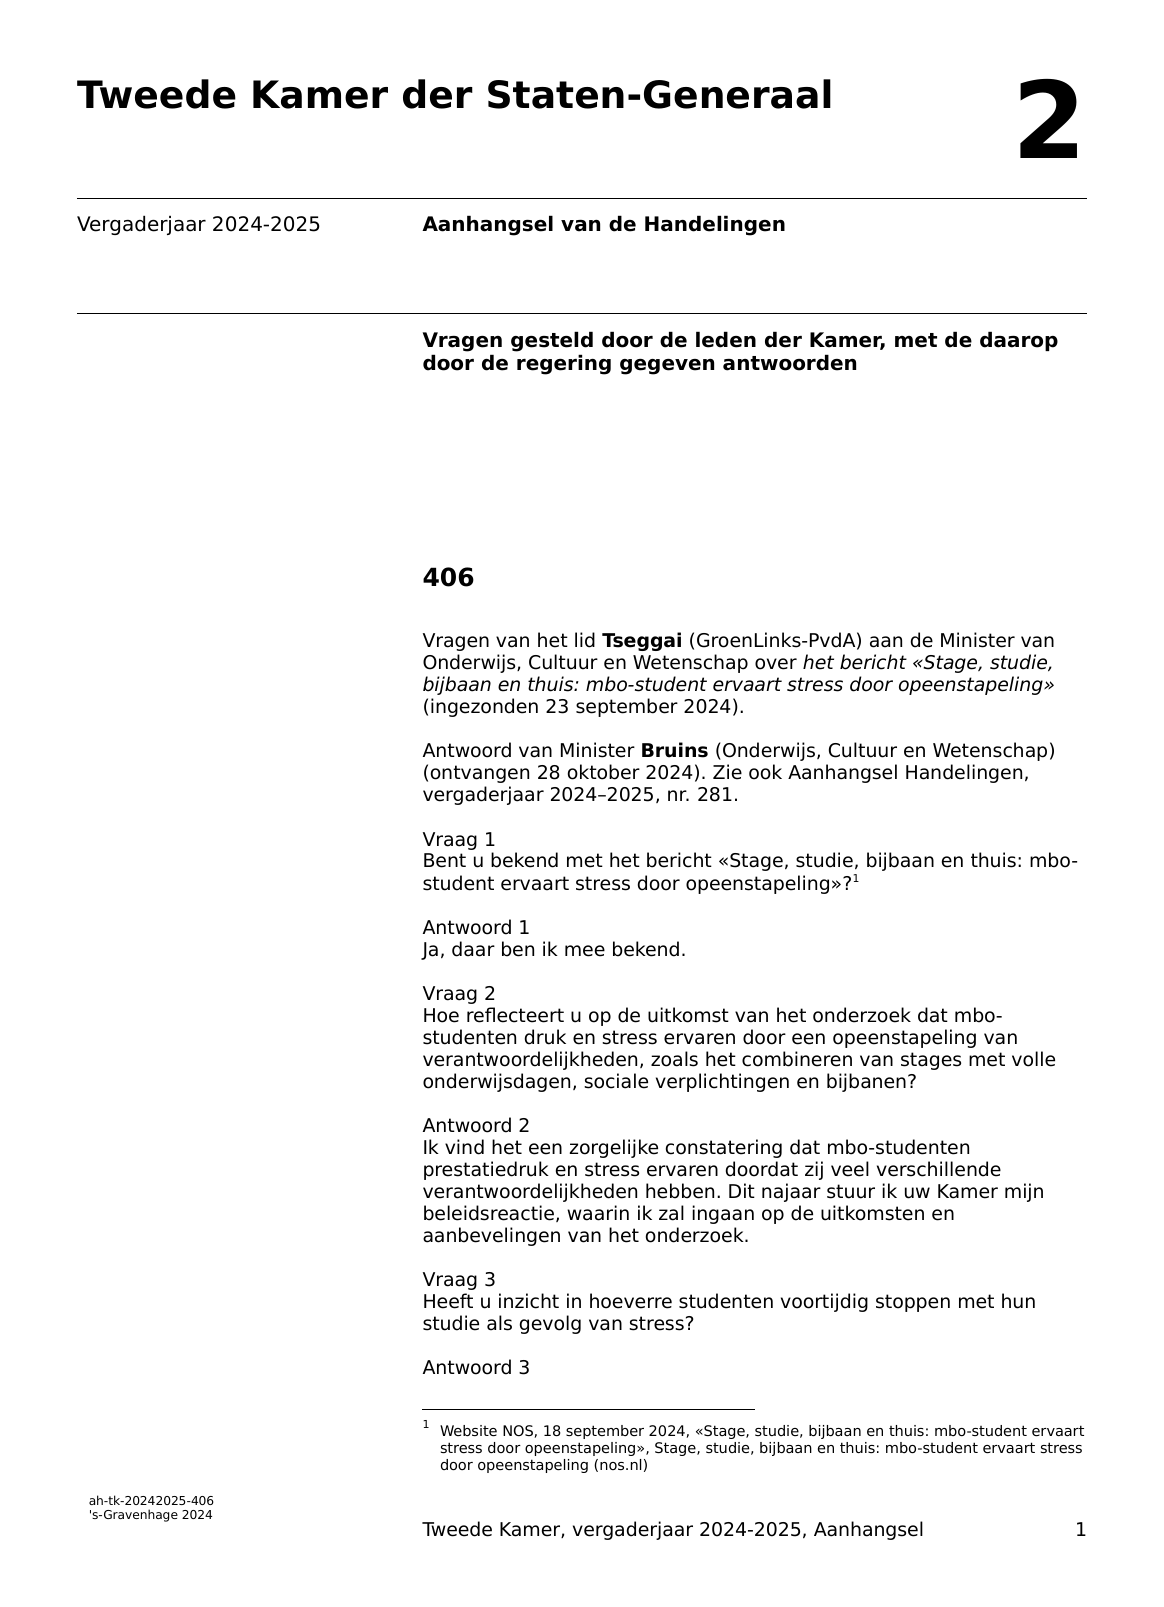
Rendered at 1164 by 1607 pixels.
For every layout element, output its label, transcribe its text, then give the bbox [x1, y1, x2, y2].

table_header Tweede Kamer der Staten-Generaal [77, 59, 886, 198]
table_cell Vragen gesteld door de leden der Kamer, met de daarop door de regering gegeven antwoorden [422, 314, 1087, 375]
table_cell Vergaderjaar 2024-2025 [77, 199, 422, 313]
text ah-tk-20242025-406 [88, 1494, 323, 1508]
text Vraag 3 [422, 1269, 1087, 1291]
text Website NOS, 18 september 2024, «Stage, studie, bijbaan en thuis: mbo-student ervaart stress door opeenstapeling», Stage, studie, bijbaan en thuis: mbo-student ervaart stress door opeenstapeling (nos.nl) [422, 1418, 1087, 1474]
table_cell [77, 314, 422, 375]
text Heeft u inzicht in hoeverre studenten voortijdig stoppen met hun studie als gevolg van stress? [422, 1291, 1087, 1335]
text Ik vind het een zorgelijke constatering dat mbo-studenten prestatiedruk en stress ervaren doordat zij veel verschillende verantwoordelijkheden hebben. Dit najaar stuur ik uw Kamer mijn beleidsreactie, waarin ik zal ingaan op de uitkomsten en aanbevelingen van het onderzoek. [422, 1137, 1087, 1247]
text Antwoord 1 [422, 917, 1087, 938]
text Hoe reflecteert u op de uitkomst van het onderzoek dat mbo-studenten druk en stress ervaren door een opeenstapeling van verantwoordelijkheden, zoals het combineren van stages met volle onderwijsdagen, sociale verplichtingen en bijbanen? [422, 1005, 1087, 1093]
text Ja, daar ben ik mee bekend. [422, 938, 1087, 961]
text Bent u bekend met het bericht «Stage, studie, bijbaan en thuis: mbo-student ervaart stress door opeenstapeling»? [422, 850, 1087, 894]
text 's-Gravenhage 2024 [88, 1508, 323, 1522]
text Antwoord van Minister Bruins (Onderwijs, Cultuur en Wetenschap) (ontvangen 28 oktober 2024). Zie ook Aanhangsel Handelingen, vergaderjaar 2024–2025, nr. 281. [422, 740, 1087, 806]
text Antwoord 2 [422, 1115, 1087, 1137]
table_header 2 [886, 59, 1087, 198]
table_cell Aanhangsel van de Handelingen [422, 199, 1087, 313]
text Antwoord 3 [422, 1357, 1087, 1379]
text 406 [422, 563, 1087, 592]
text Vraag 1 [422, 828, 1087, 850]
text Vragen van het lid Tseggai (GroenLinks-PvdA) aan de Minister van Onderwijs, Cultuur en Wetenschap over het bericht «Stage, studie, bijbaan en thuis: mbo-student ervaart stress door opeenstapeling» (ingezonden 23 september 2024). [422, 630, 1087, 718]
text Vraag 2 [422, 983, 1087, 1005]
